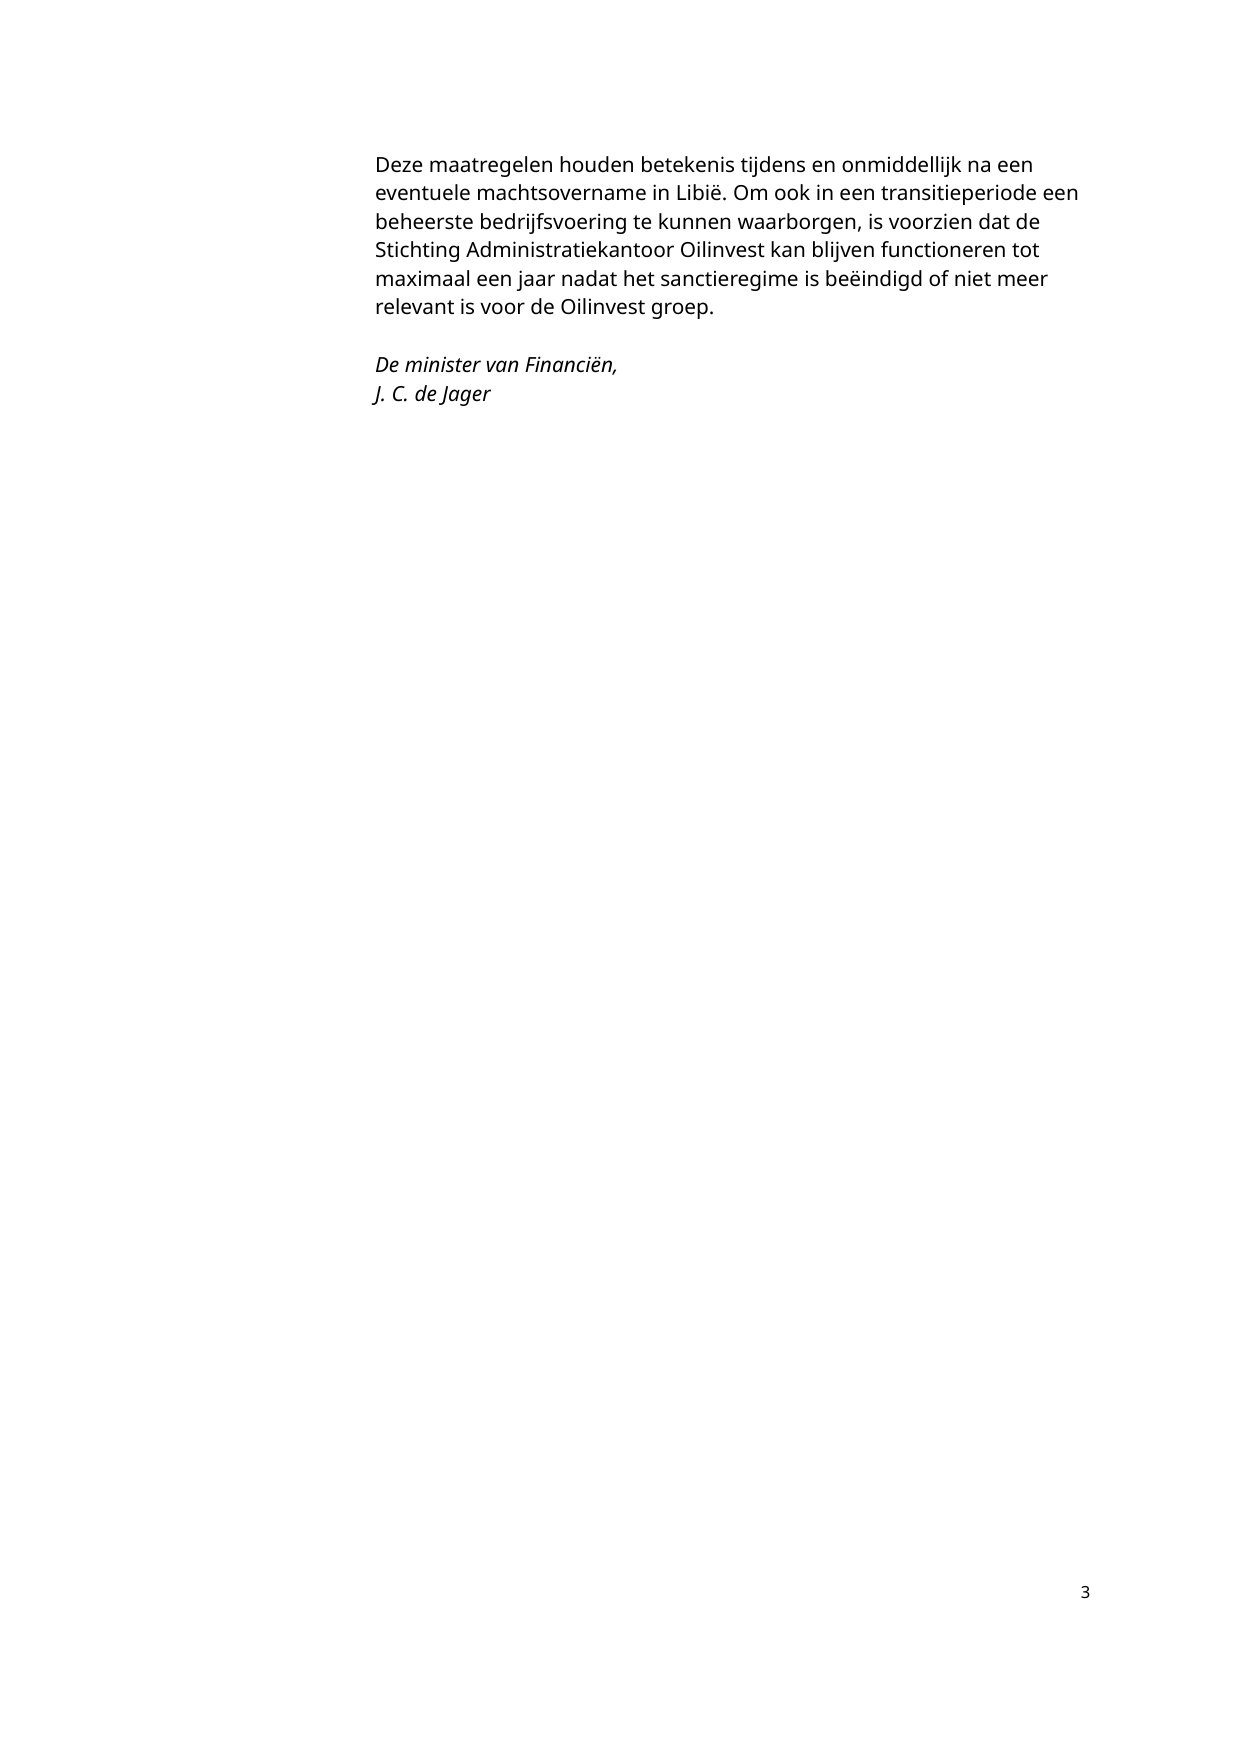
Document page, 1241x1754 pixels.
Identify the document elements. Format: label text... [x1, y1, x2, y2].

text Deze maatregelen houden betekenis tijdens en onmiddellijk na een eventuele machtsovername in Libië. Om ook in een transitieperiode een beheerste bedrijfsvoering te kunnen waarborgen, is voorzien dat de Stichting Administratiekantoor Oilinvest kan blijven functioneren tot maximaal een jaar nadat het sanctieregime is beëindigd of niet meer relevant is voor de Oilinvest groep. [375, 150, 1090, 321]
text De minister van Financiën, [375, 351, 1090, 379]
text J. C. de Jager [375, 379, 1090, 407]
